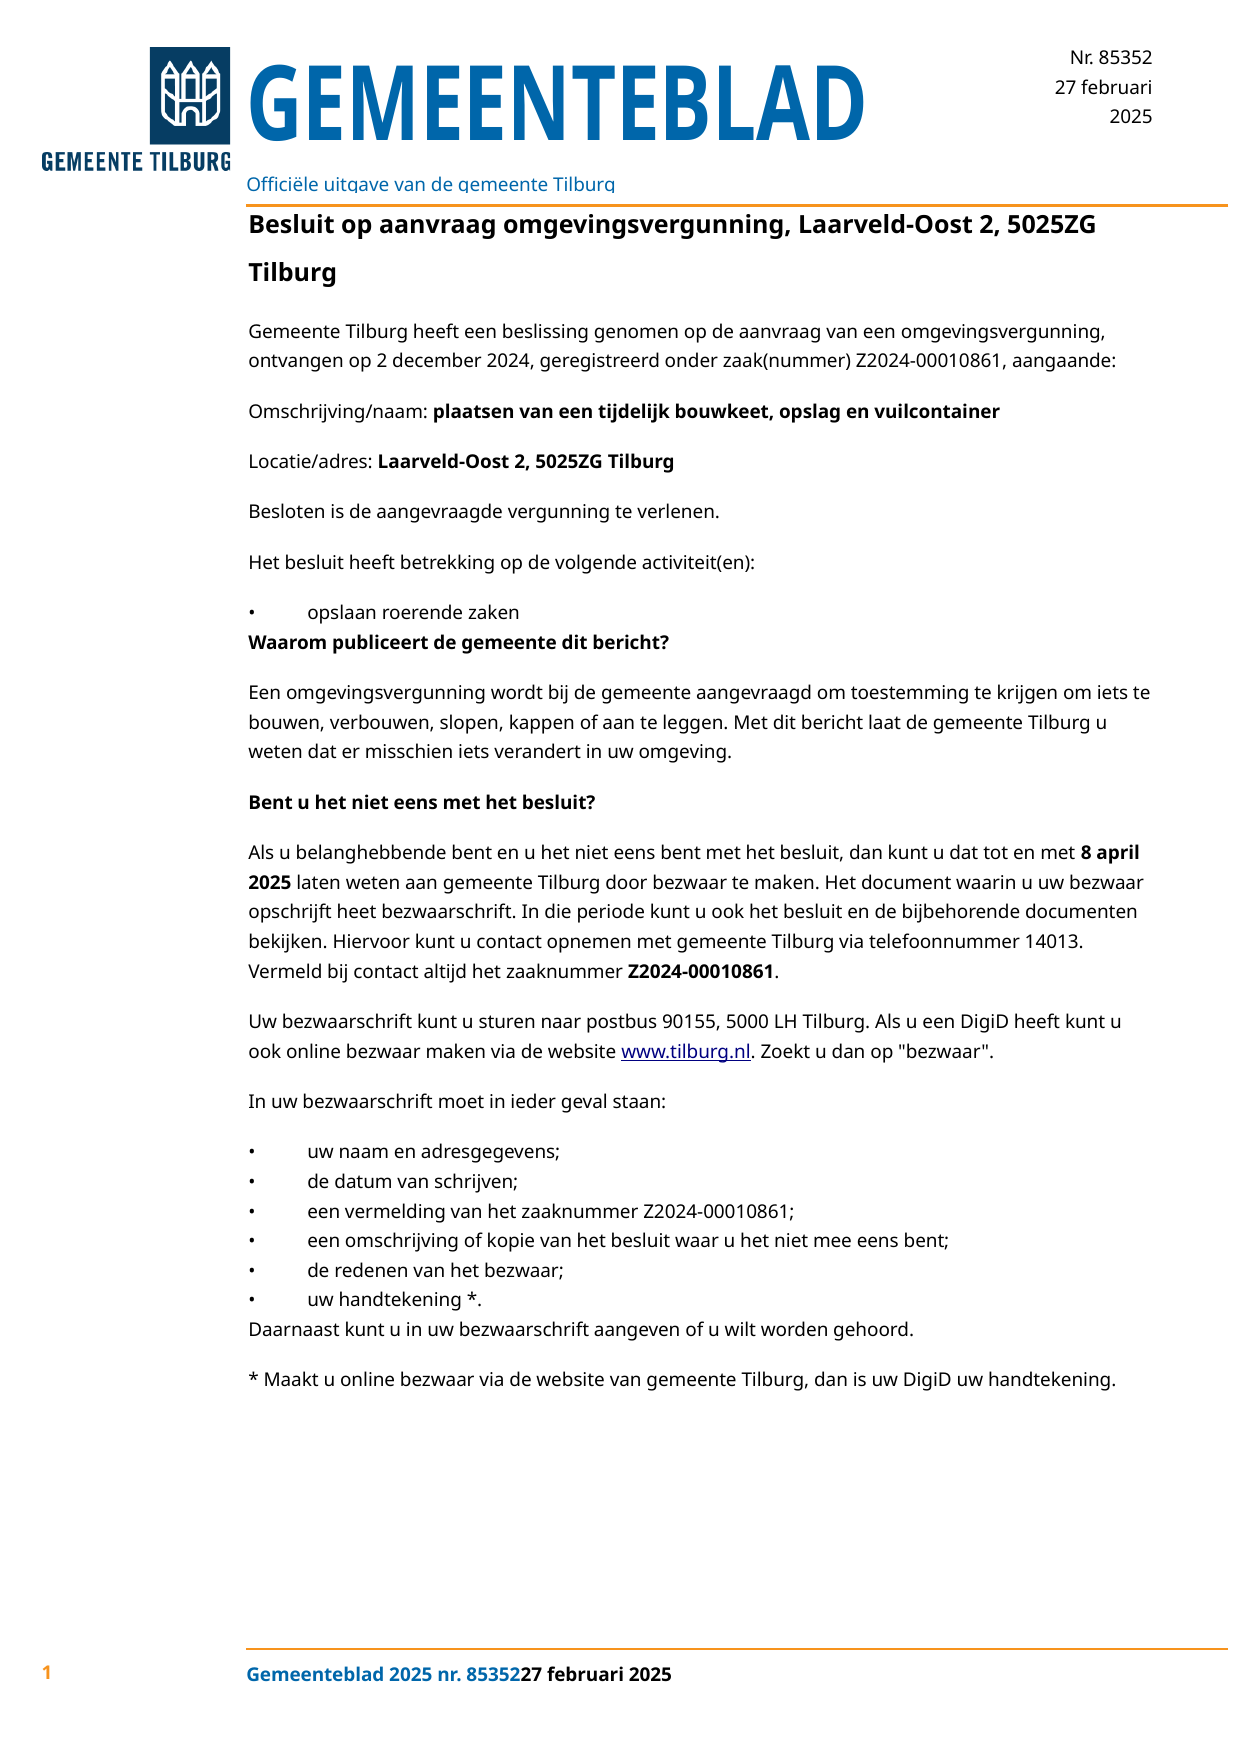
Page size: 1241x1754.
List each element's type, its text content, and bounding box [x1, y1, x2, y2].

text Gemeente Tilburg heeft een beslissing genomen op de aanvraag van een omgevingsvergunning, ontvangen op 2 december 2024, geregistreerd onder zaak(nummer) Z2024-00010861, aangaande: [248, 318, 1152, 373]
text Locatie/adres: Laarveld-Oost 2, 5025ZG Tilburg [248, 448, 1152, 474]
list een vermelding van het zaaknummer Z2024-00010861; [248, 1198, 1152, 1224]
text Bent u het niet eens met het besluit? [248, 789, 1152, 815]
text Besloten is de aangevraagde vergunning te verlenen. [248, 499, 1152, 524]
text Uw bezwaarschrift kunt u sturen naar postbus 90155, 5000 LH Tilburg. Als u een DigiD heeft kunt u ook online bezwaar maken via de website www.tilburg.nl. Zoekt u dan op "bezwaar". [248, 1008, 1152, 1064]
list uw handtekening *. [248, 1287, 1152, 1312]
text Daarnaast kunt u in uw bezwaarschrift aangeven of u wilt worden gehoord. [248, 1316, 1152, 1342]
text Een omgevingsvergunning wordt bij de gemeente aangevraagd om toestemming te krijgen om iets te bouwen, verbouwen, slopen, kappen of aan te leggen. Met dit bericht laat de gemeente Tilburg u weten dat er misschien iets verandert in uw omgeving. [248, 679, 1152, 764]
text In uw bezwaarschrift moet in ieder geval staan: [248, 1088, 1152, 1114]
list de datum van schrijven; [248, 1168, 1152, 1194]
list een omschrijving of kopie van het besluit waar u het niet mee eens bent; [248, 1227, 1152, 1253]
list opslaan roerende zaken [248, 599, 1152, 625]
list de redenen van het bezwaar; [248, 1257, 1152, 1283]
text Waarom publiceert de gemeente dit bericht? [248, 629, 1152, 655]
text Het besluit heeft betrekking op de volgende activiteit(en): [248, 549, 1152, 575]
list uw naam en adresgegevens; [248, 1139, 1152, 1164]
text * Maakt u online bezwaar via de website van gemeente Tilburg, dan is uw DigiD uw handtekening. [248, 1367, 1152, 1392]
picture [41, 47, 231, 172]
text Besluit op aanvraag omgevingsvergunning, Laarveld-Oost 2, 5025ZG Tilburg [248, 207, 1152, 288]
text Omschrijving/naam: plaatsen van een tijdelijk bouwkeet, opslag en vuilcontainer [248, 398, 1152, 424]
text Als u belanghebbende bent en u het niet eens bent met het besluit, dan kunt u dat tot en met 8 april 2025 laten weten aan gemeente Tilburg door bezwaar te maken. Het document waarin u uw bezwaar opschrijft heet bezwaarschrift. In die periode kunt u ook het besluit en de bijbehorende documenten bekijken. Hiervoor kunt u contact opnemen met gemeente Tilburg via telefoonnummer 14013. Vermeld bij contact altijd het zaaknummer Z2024-00010861. [248, 839, 1152, 984]
